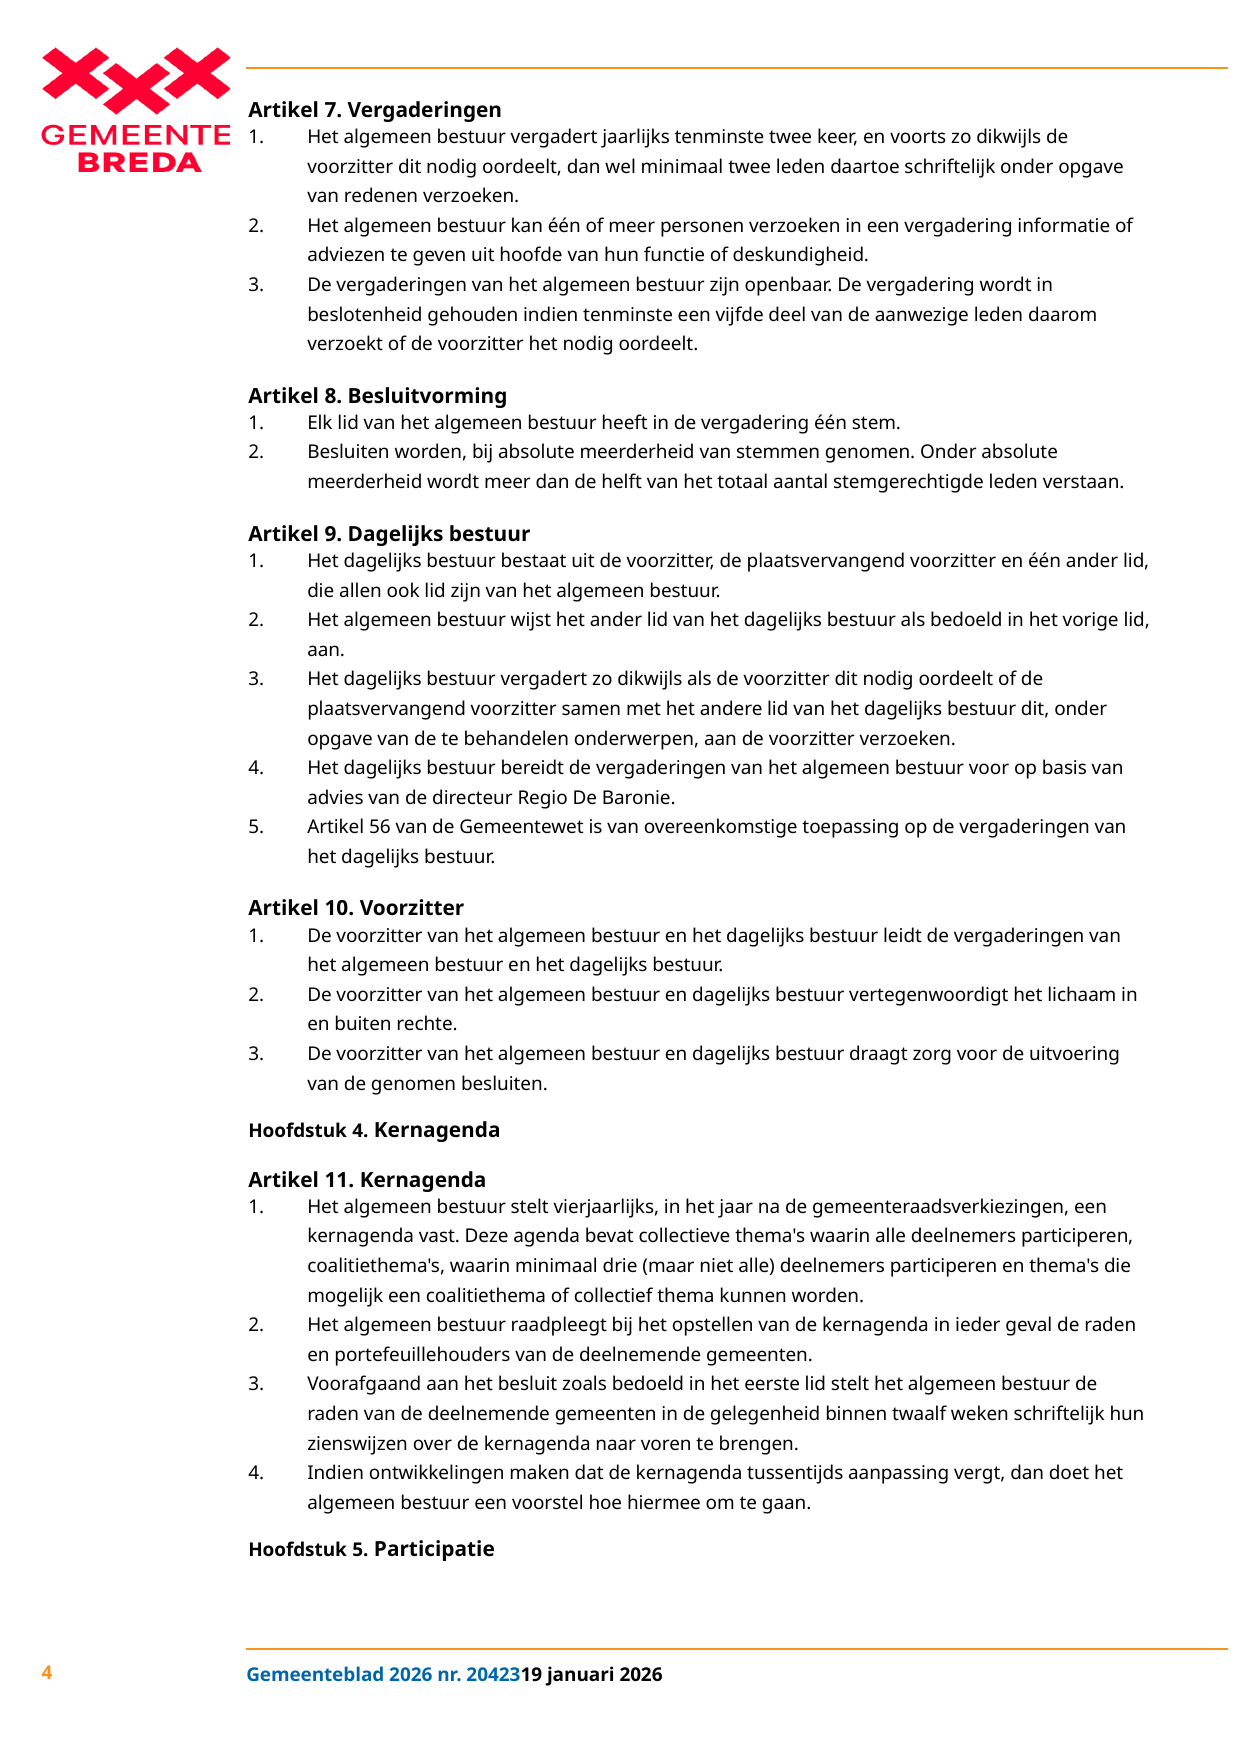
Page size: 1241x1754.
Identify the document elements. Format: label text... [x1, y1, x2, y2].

list Besluiten worden, bij absolute meerderheid van stemmen genomen. Onder absolute meerderheid wordt meer dan de helft van het totaal aantal stemgerechtigde leden verstaan. [248, 439, 1152, 494]
list Het algemeen bestuur kan één of meer personen verzoeken in een vergadering informatie of adviezen te geven uit hoofde van hun functie of deskundigheid. [248, 212, 1152, 267]
text Hoofdstuk 4. Kernagenda [248, 1115, 1152, 1144]
list De voorzitter van het algemeen bestuur en dagelijks bestuur draagt zorg voor de uitvoering van de genomen besluiten. [248, 1040, 1152, 1096]
list De voorzitter van het algemeen bestuur en dagelijks bestuur vertegenwoordigt het lichaam in en buiten rechte. [248, 981, 1152, 1036]
list Voorafgaand aan het besluit zoals bedoeld in het eerste lid stelt het algemeen bestuur de raden van de deelnemende gemeenten in de gelegenheid binnen twaalf weken schriftelijk hun zienswijzen over de kernagenda naar voren te brengen. [248, 1371, 1152, 1456]
list Het dagelijks bestuur vergadert zo dikwijls als de voorzitter dit nodig oordeelt of de plaatsvervangend voorzitter samen met het andere lid van het dagelijks bestuur dit, onder opgave van de te behandelen onderwerpen, aan de voorzitter verzoeken. [248, 666, 1152, 750]
list De vergaderingen van het algemeen bestuur zijn openbaar. De vergadering wordt in beslotenheid gehouden indien tenminste een vijfde deel van de aanwezige leden daarom verzoekt of de voorzitter het nodig oordeelt. [248, 271, 1152, 356]
list Indien ontwikkelingen maken dat de kernagenda tussentijds aanpassing vergt, dan doet het algemeen bestuur een voorstel hoe hiermee om te gaan. [248, 1459, 1152, 1515]
picture [41, 47, 231, 172]
text Hoofdstuk 5. Participatie [248, 1534, 1152, 1563]
list Het dagelijks bestuur bereidt de vergaderingen van het algemeen bestuur voor op basis van advies van de directeur Regio De Baronie. [248, 754, 1152, 809]
text Artikel 9. Dagelijks bestuur [248, 519, 1152, 547]
list De voorzitter van het algemeen bestuur en het dagelijks bestuur leidt de vergaderingen van het algemeen bestuur en het dagelijks bestuur. [248, 922, 1152, 977]
list Het algemeen bestuur vergadert jaarlijks tenminste twee keer, en voorts zo dikwijls de voorzitter dit nodig oordeelt, dan wel minimaal twee leden daartoe schriftelijk onder opgave van redenen verzoeken. [248, 123, 1152, 208]
list Artikel 56 van de Gemeentewet is van overeenkomstige toepassing op de vergaderingen van het dagelijks bestuur. [248, 813, 1152, 869]
list Het algemeen bestuur stelt vierjaarlijks, in het jaar na de gemeenteraadsverkiezingen, een kernagenda vast. Deze agenda bevat collectieve thema's waarin alle deelnemers participeren, coalitiethema's, waarin minimaal drie (maar niet alle) deelnemers participeren en thema's die mogelijk een coalitiethema of collectief thema kunnen worden. [248, 1193, 1152, 1308]
list Het dagelijks bestuur bestaat uit de voorzitter, de plaatsvervangend voorzitter en één ander lid, die allen ook lid zijn van het algemeen bestuur. [248, 547, 1152, 602]
list Het algemeen bestuur wijst het ander lid van het dagelijks bestuur als bedoeld in het vorige lid, aan. [248, 606, 1152, 662]
list Elk lid van het algemeen bestuur heeft in de vergadering één stem. [248, 409, 1152, 435]
text Artikel 10. Voorzitter [248, 893, 1152, 922]
text Artikel 7. Vergaderingen [248, 95, 1152, 123]
text Artikel 8. Besluitvorming [248, 381, 1152, 409]
list Het algemeen bestuur raadpleegt bij het opstellen van de kernagenda in ieder geval de raden en portefeuillehouders van de deelnemende gemeenten. [248, 1311, 1152, 1367]
text Artikel 11. Kernagenda [248, 1165, 1152, 1193]
